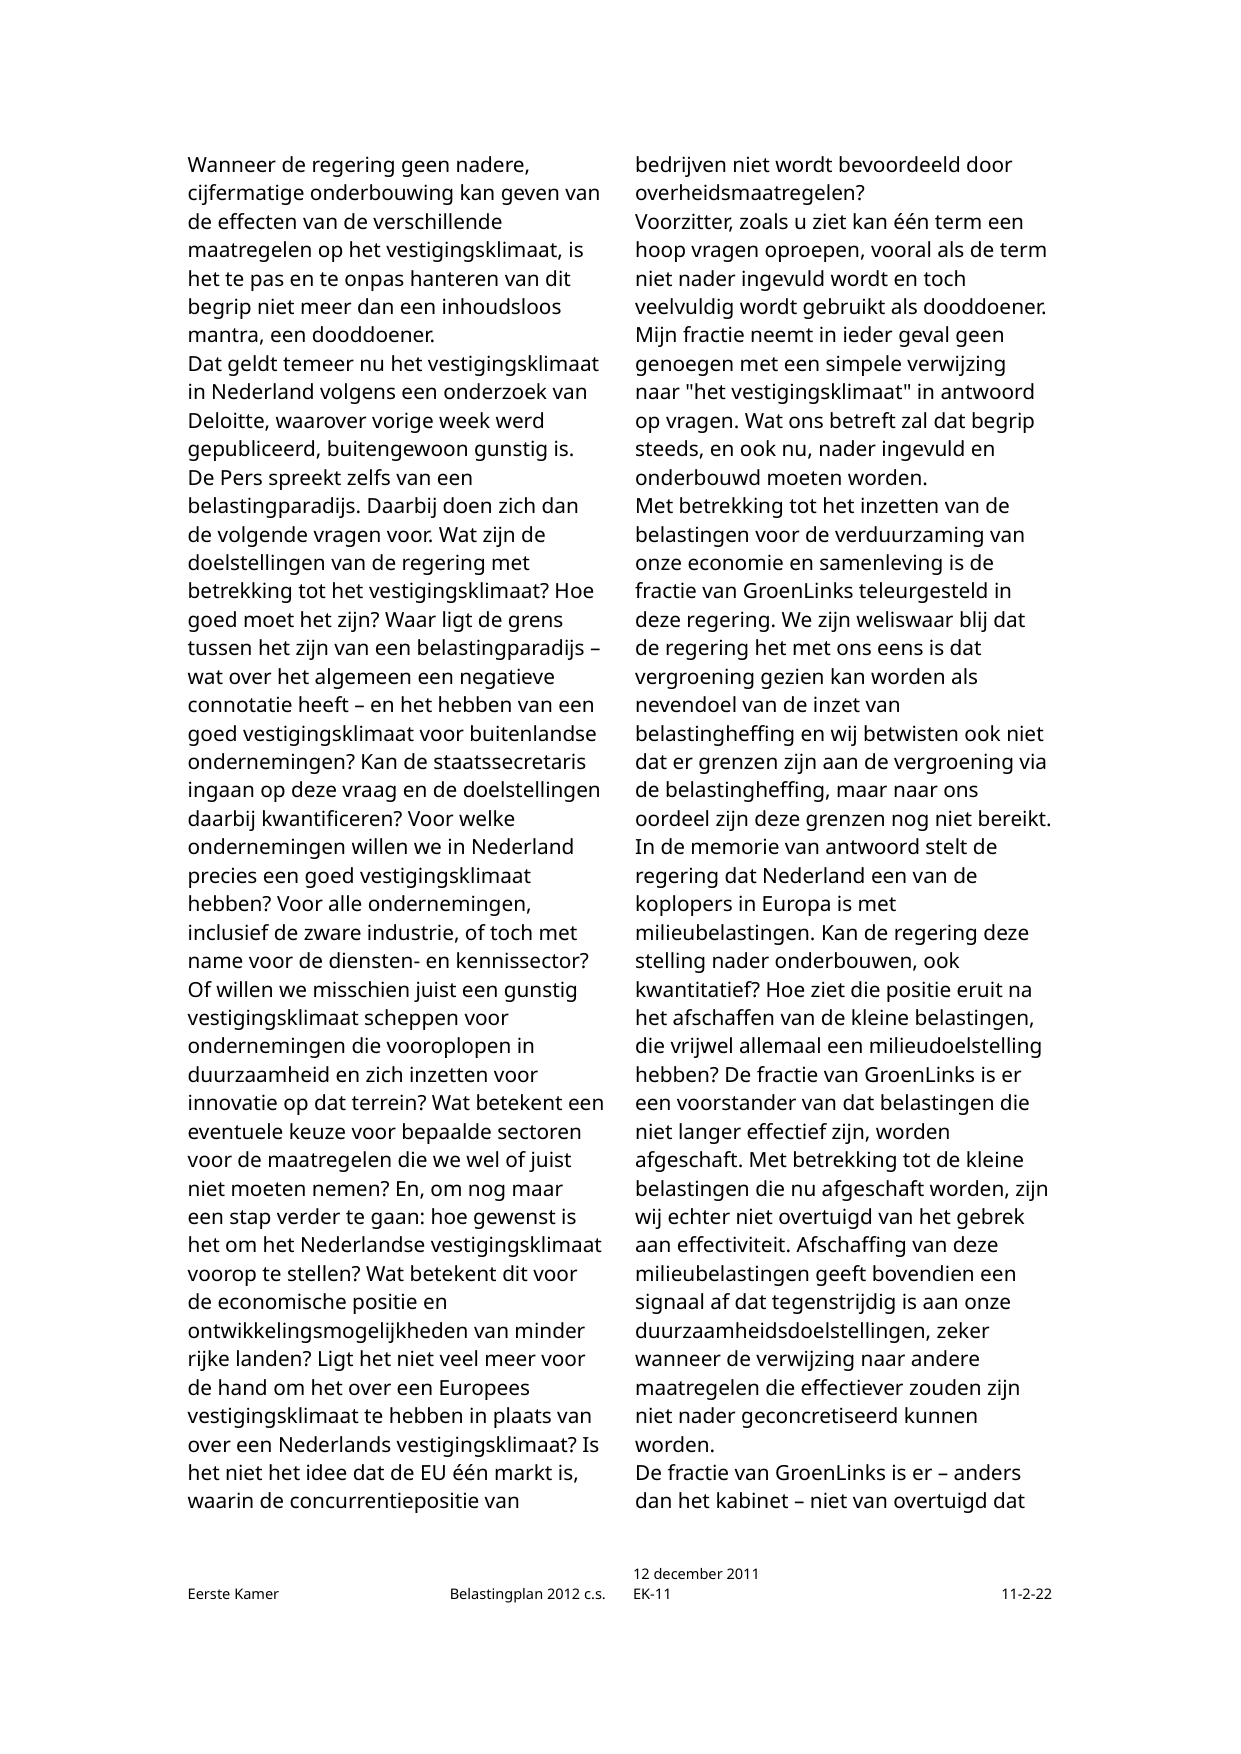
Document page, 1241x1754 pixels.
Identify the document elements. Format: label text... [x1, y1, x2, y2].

text Dat geldt temeer nu het vestigingsklimaat in Nederland volgens een onderzoek van Deloitte, waarover vorige week werd gepubliceerd, buitengewoon gunstig is. De Pers spreekt zelfs van een belastingparadijs. Daarbij doen zich dan de volgende vragen voor. Wat zijn de doelstellingen van de regering met betrekking tot het vestigingsklimaat? Hoe goed moet het zijn? Waar ligt de grens tussen het zijn van een belastingparadijs – wat over het algemeen een negatieve connotatie heeft – en het hebben van een goed vestigingsklimaat voor buitenlandse ondernemingen? Kan de staatssecretaris ingaan op deze vraag en de doelstellingen daarbij kwantificeren? Voor welke ondernemingen willen we in Nederland precies een goed vestigingsklimaat hebben? Voor alle ondernemingen, inclusief de zware industrie, of toch met name voor de diensten- en kennissector? Of willen we misschien juist een gunstig vestigingsklimaat scheppen voor ondernemingen die vooroplopen in duurzaamheid en zich inzetten voor innovatie op dat terrein? Wat betekent een eventuele keuze voor bepaalde sectoren voor de maatregelen die we wel of juist niet moeten nemen? En, om nog maar een stap verder te gaan: hoe gewenst is het om het Nederlandse vestigingsklimaat voorop te stellen? Wat betekent dit voor de economische positie en ontwikkelingsmogelijkheden van minder rijke landen? Ligt het niet veel meer voor de hand om het over een Europees vestigingsklimaat te hebben in plaats van over een Nederlands vestigingsklimaat? Is het niet het idee dat de EU één markt is, waarin de concurrentiepositie van [187, 349, 605, 1515]
text Voorzitter, zoals u ziet kan één term een hoop vragen oproepen, vooral als de term niet nader ingevuld wordt en toch veelvuldig wordt gebruikt als dooddoener. Mijn fractie neemt in ieder geval geen genoegen met een simpele verwijzing naar "het vestigingsklimaat" in antwoord op vragen. Wat ons betreft zal dat begrip steeds, en ook nu, nader ingevuld en onderbouwd moeten worden. [635, 207, 1053, 491]
text De fractie van GroenLinks is er – anders dan het kabinet – niet van overtuigd dat [635, 1458, 1053, 1515]
text Wanneer de regering geen nadere, cijfermatige onderbouwing kan geven van de effecten van de verschillende maatregelen op het vestigingsklimaat, is het te pas en te onpas hanteren van dit begrip niet meer dan een inhoudsloos mantra, een dooddoener. [187, 150, 605, 349]
text Met betrekking tot het inzetten van de belastingen voor de verduurzaming van onze economie en samenleving is de fractie van GroenLinks teleurgesteld in deze regering. We zijn weliswaar blij dat de regering het met ons eens is dat vergroening gezien kan worden als nevendoel van de inzet van belastingheffing en wij betwisten ook niet dat er grenzen zijn aan de vergroening via de belastingheffing, maar naar ons oordeel zijn deze grenzen nog niet bereikt. In de memorie van antwoord stelt de regering dat Nederland een van de koplopers in Europa is met milieubelastingen. Kan de regering deze stelling nader onderbouwen, ook kwantitatief? Hoe ziet die positie eruit na het afschaffen van de kleine belastingen, die vrijwel allemaal een milieudoelstelling hebben? De fractie van GroenLinks is er een voorstander van dat belastingen die niet langer effectief zijn, worden afgeschaft. Met betrekking tot de kleine belastingen die nu afgeschaft worden, zijn wij echter niet overtuigd van het gebrek aan effectiviteit. Afschaffing van deze milieubelastingen geeft bovendien een signaal af dat tegenstrijdig is aan onze duurzaamheidsdoelstellingen, zeker wanneer de verwijzing naar andere maatregelen die effectiever zouden zijn niet nader geconcretiseerd kunnen worden. [635, 491, 1053, 1458]
text bedrijven niet wordt bevoordeeld door overheidsmaatregelen? [635, 150, 1053, 207]
